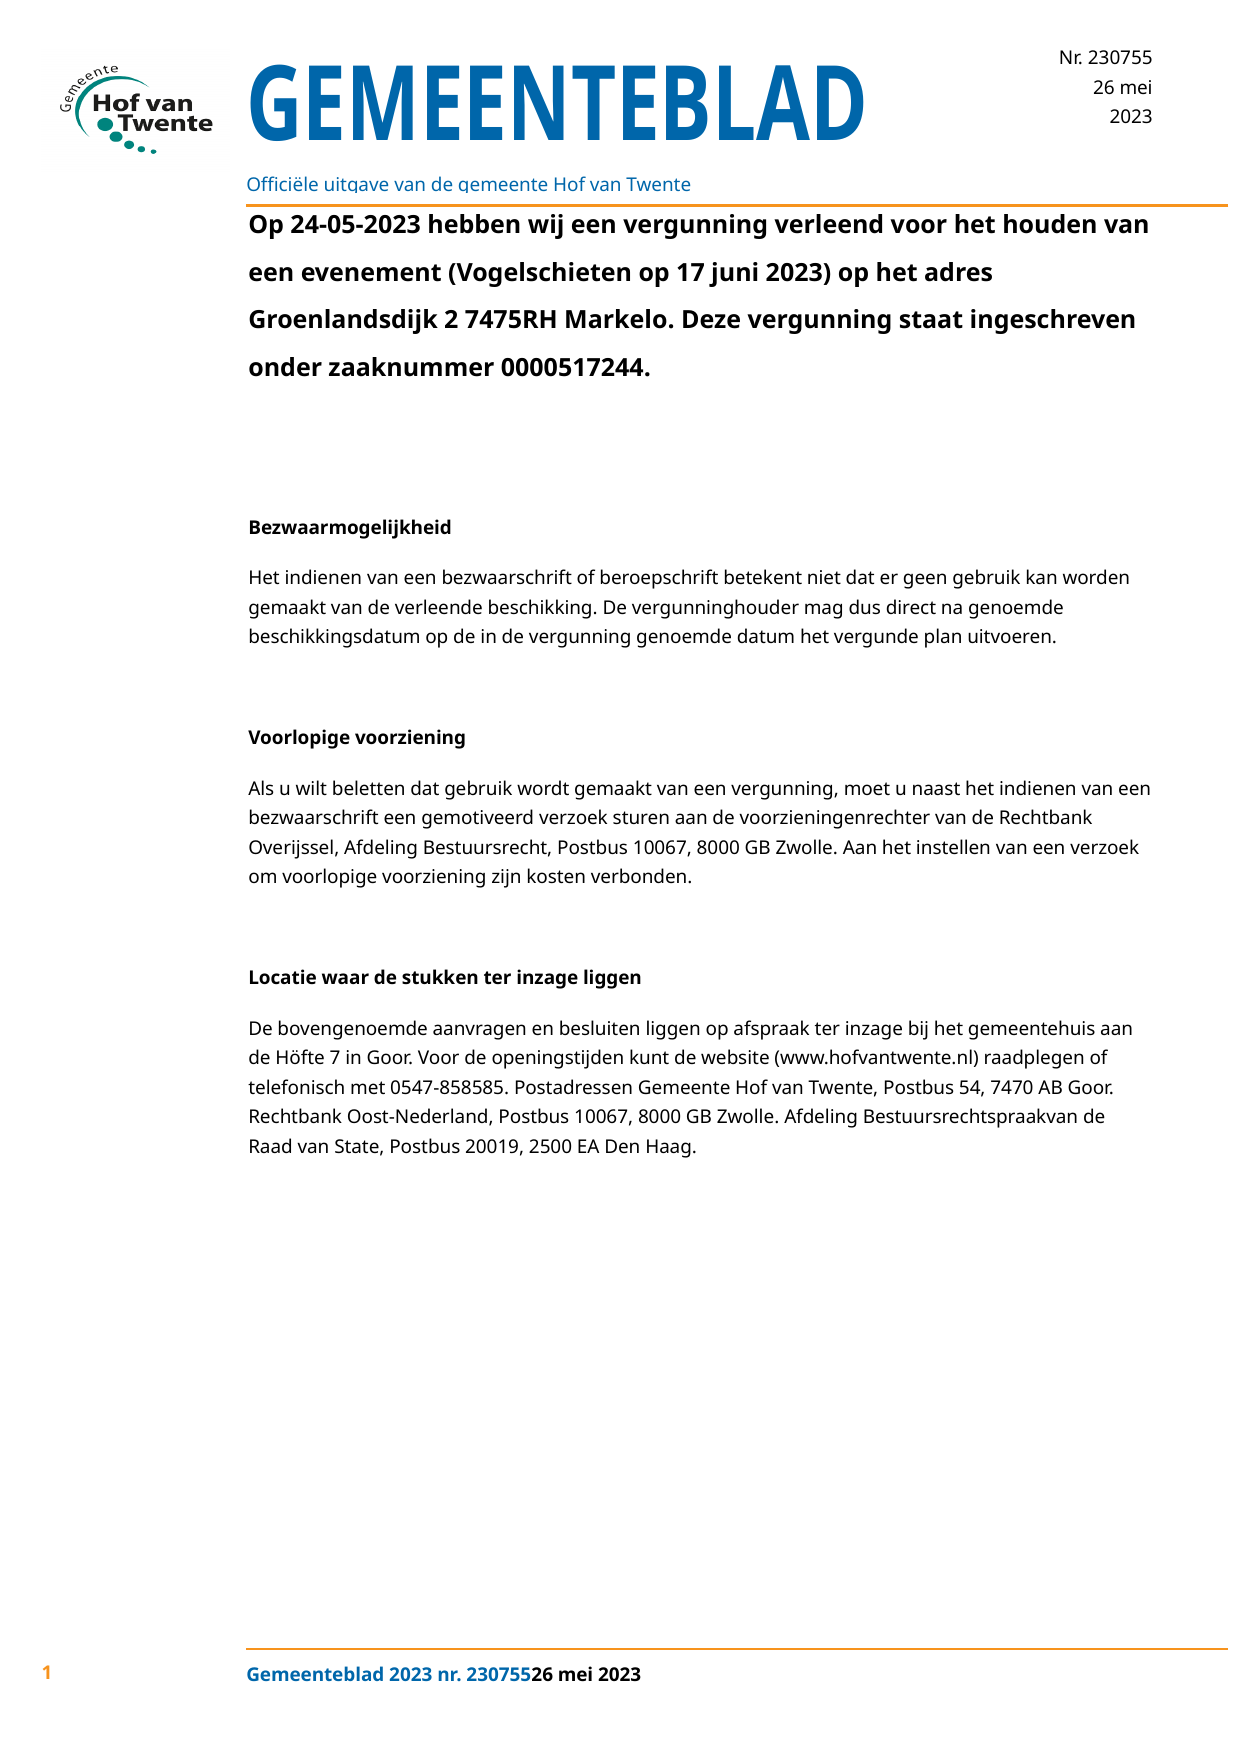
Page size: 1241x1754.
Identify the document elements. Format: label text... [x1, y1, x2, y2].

text Het indienen van een bezwaarschrift of beroepschrift betekent niet dat er geen gebruik kan worden gemaakt van de verleende beschikking. De vergunninghouder mag dus direct na genoemde beschikkingsdatum op de in de vergunning genoemde datum het vergunde plan uitvoeren. [248, 564, 1152, 649]
picture [41, 47, 231, 172]
text Locatie waar de stukken ter inzage liggen [248, 964, 1152, 990]
text De bovengenoemde aanvragen en besluiten liggen op afspraak ter inzage bij het gemeentehuis aan de Höfte 7 in Goor. Voor de openingstijden kunt de website (www.hofvantwente.nl) raadplegen of telefonisch met 0547-858585. Postadressen Gemeente Hof van Twente, Postbus 54, 7470 AB Goor. Rechtbank Oost-Nederland, Postbus 10067, 8000 GB Zwolle. Afdeling Bestuursrechtspraakvan de Raad van State, Postbus 20019, 2500 EA Den Haag. [248, 1015, 1152, 1159]
text Als u wilt beletten dat gebruik wordt gemaakt van een vergunning, moet u naast het indienen van een bezwaarschrift een gemotiveerd verzoek sturen aan de voorzieningenrechter van de Rechtbank Overijssel, Afdeling Bestuursrecht, Postbus 10067, 8000 GB Zwolle. Aan het instellen van een verzoek om voorlopige voorziening zijn kosten verbonden. [248, 775, 1152, 889]
text Bezwaarmogelijkheid [248, 514, 1152, 540]
text Voorlopige voorziening [248, 724, 1152, 750]
text Op 24-05-2023 hebben wij een vergunning verleend voor het houden van een evenement (Vogelschieten op 17 juni 2023) op het adres Groenlandsdijk 2 7475RH Markelo. Deze vergunning staat ingeschreven onder zaaknummer 0000517244. [248, 207, 1152, 384]
